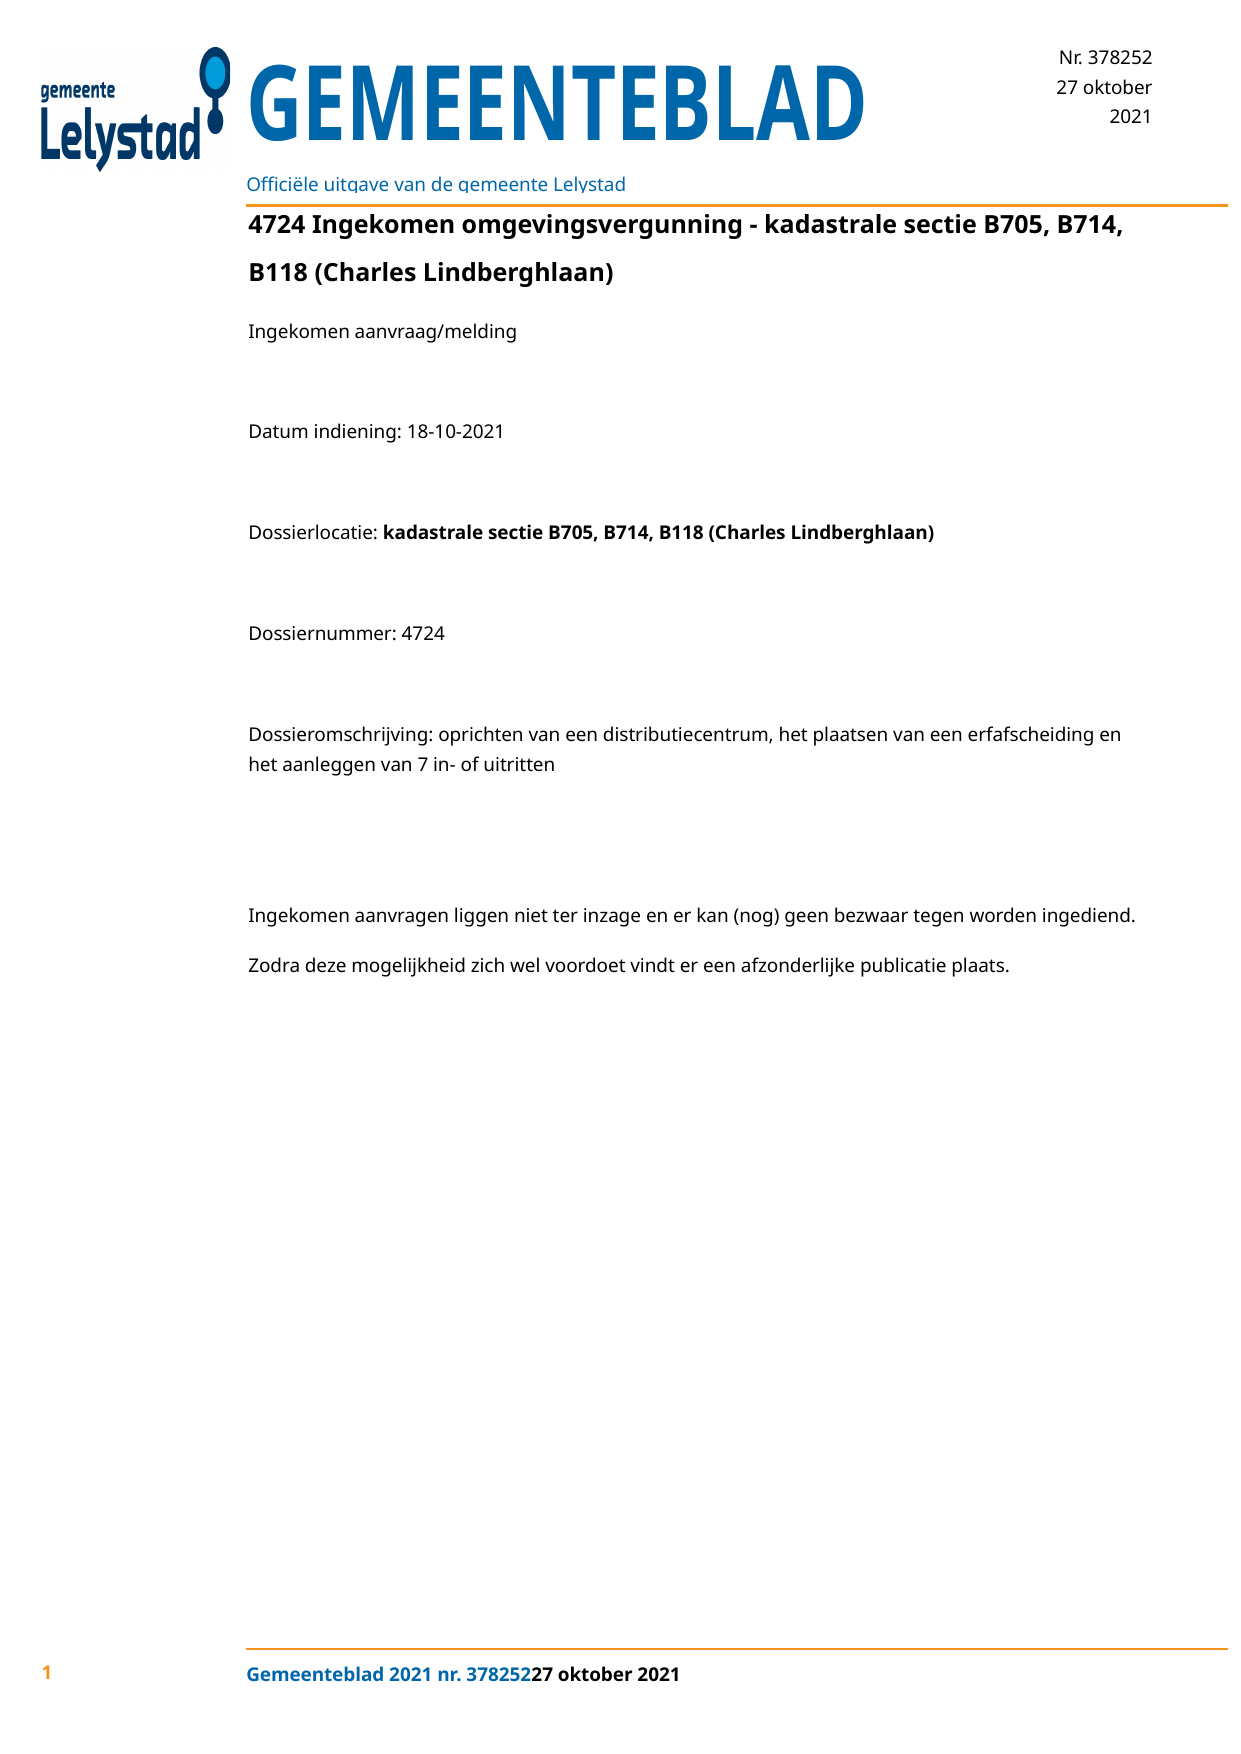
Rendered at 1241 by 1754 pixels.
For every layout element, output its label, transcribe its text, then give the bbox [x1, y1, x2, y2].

text Ingekomen aanvraag/melding [248, 318, 1152, 344]
text Dossiernummer: 4724 [248, 620, 1152, 646]
text 4724 Ingekomen omgevingsvergunning - kadastrale sectie B705, B714, B118 (Charles Lindberghlaan) [248, 207, 1152, 288]
text Dossieromschrijving: oprichten van een distributiecentrum, het plaatsen van een erfafscheiding en het aanleggen van 7 in- of uitritten [248, 721, 1152, 777]
text Ingekomen aanvragen liggen niet ter inzage en er kan (nog) geen bezwaar tegen worden ingediend. [248, 902, 1152, 928]
picture [41, 47, 231, 172]
text Zodra deze mogelijkheid zich wel voordoet vindt er een afzonderlijke publicatie plaats. [248, 952, 1152, 978]
text Datum indiening: 18-10-2021 [248, 419, 1152, 444]
text Dossierlocatie: kadastrale sectie B705, B714, B118 (Charles Lindberghlaan) [248, 519, 1152, 545]
